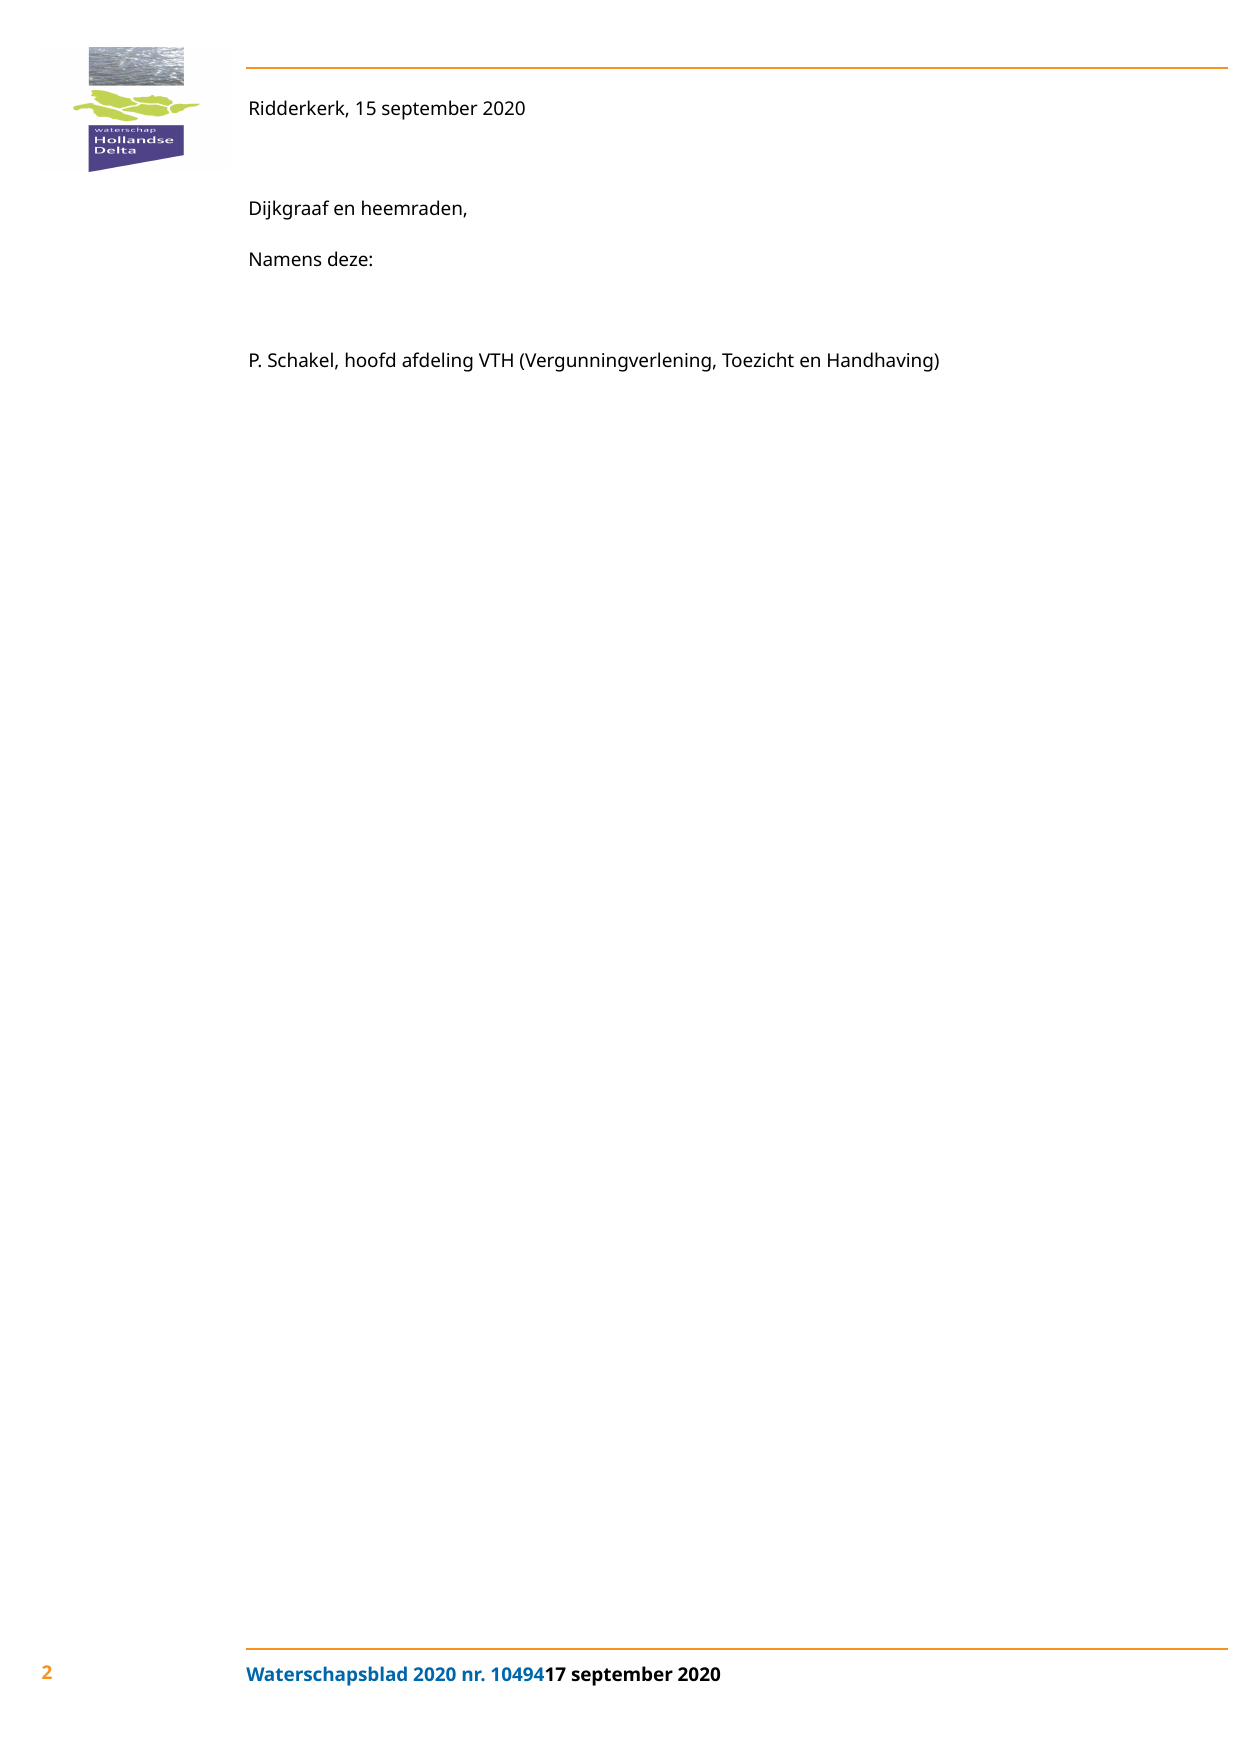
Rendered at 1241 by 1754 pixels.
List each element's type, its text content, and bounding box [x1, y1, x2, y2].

picture [41, 47, 231, 172]
text P. Schakel, hoofd afdeling VTH (Vergunningverlening, Toezicht en Handhaving) [248, 347, 1152, 373]
text Dijkgraaf en heemraden, [248, 196, 1152, 221]
text Namens deze: [248, 246, 1152, 272]
text Ridderkerk, 15 september 2020 [248, 95, 1152, 121]
